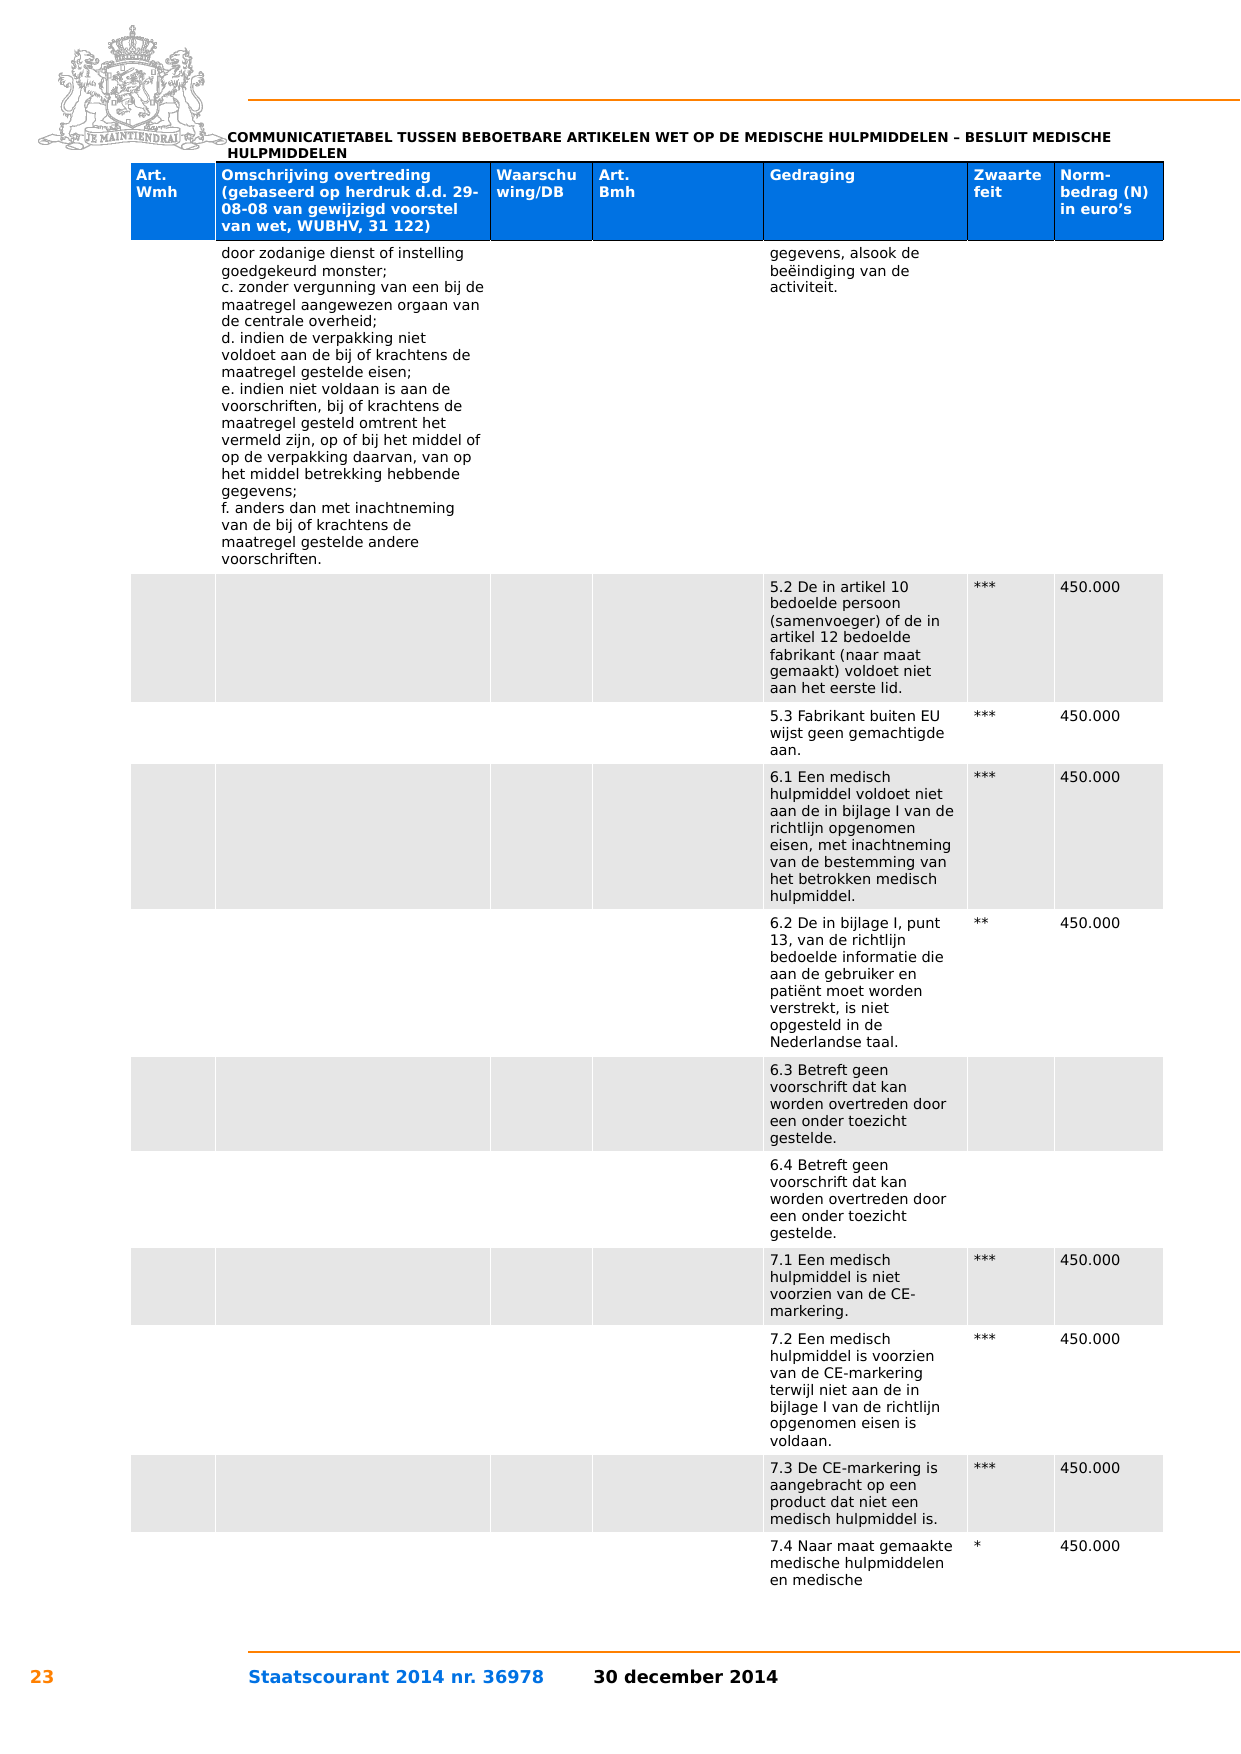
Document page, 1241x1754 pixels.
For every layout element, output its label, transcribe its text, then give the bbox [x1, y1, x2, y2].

table_cell [1055, 1152, 1163, 1246]
table_cell [491, 911, 592, 1056]
table_cell 450.000 [1055, 764, 1163, 909]
table_cell [216, 764, 490, 909]
table_cell [491, 1534, 592, 1594]
table_cell 450.000 [1055, 703, 1163, 763]
table_cell 6.4 Betreft geen voorschrift dat kan worden overtreden door een onder toezicht gestelde. [764, 1152, 967, 1246]
table_cell [216, 1057, 490, 1151]
table_cell [491, 1152, 592, 1246]
table_cell [216, 574, 490, 702]
table_cell 6.2 De in bijlage I, punt 13, van de richtlijn bedoelde informatie die aan de gebruiker en patiënt moet worden verstrekt, is niet opgesteld in de Nederlandse taal. [764, 911, 967, 1056]
table_cell [491, 574, 592, 702]
table_cell 450.000 [1055, 1248, 1163, 1325]
table_cell *** [968, 1248, 1054, 1325]
table_cell 450.000 [1055, 1534, 1163, 1594]
table_cell [131, 241, 215, 573]
table_cell [491, 1057, 592, 1151]
table_cell [131, 911, 215, 1056]
table_cell [491, 241, 592, 573]
table_cell [216, 1534, 490, 1594]
table_cell 7.4 Naar maat gemaakte medische hulpmiddelen en medische [764, 1534, 967, 1594]
table_cell [593, 1248, 763, 1325]
table_cell [131, 1057, 215, 1151]
table_cell * [968, 1534, 1054, 1594]
table_cell 450.000 [1055, 574, 1163, 702]
table_cell [593, 1326, 763, 1454]
table_cell 7.1 Een medisch hulpmiddel is niet voorzien van de CE-markering. [764, 1248, 967, 1325]
table_cell [131, 1326, 215, 1454]
table_cell [593, 241, 763, 573]
table_cell [968, 1152, 1054, 1246]
table_cell 450.000 [1055, 911, 1163, 1056]
table_cell Gedraging [764, 163, 967, 240]
table_cell [131, 574, 215, 702]
table_cell door zodanige dienst of instelling goedgekeurd monster; c. zonder vergunning van een bij de maatregel aangewezen orgaan van de centrale overheid; d. indien de verpakking niet voldoet aan de bij of krachtens de maatregel gestelde eisen; e. indien niet voldaan is aan de voorschriften, bij of krachtens de maatregel gesteld omtrent het vermeld zijn, op of bij het middel of op de verpakking daarvan, van op het middel betrekking hebbende gegevens; f. anders dan met inachtneming van de bij of krachtens de maatregel gestelde andere voorschriften. [216, 241, 490, 573]
table_cell *** [968, 703, 1054, 763]
table_cell Art. Wmh [131, 163, 215, 240]
table_cell 450.000 [1055, 1326, 1163, 1454]
table_cell [216, 1152, 490, 1246]
table_cell [593, 574, 763, 702]
table_cell [216, 1326, 490, 1454]
table_cell [593, 1534, 763, 1594]
table_cell Norm-bedrag (N) in euro’s [1055, 163, 1163, 240]
table_cell 6.1 Een medisch hulpmiddel voldoet niet aan de in bijlage I van de richtlijn opgenomen eisen, met inachtneming van de bestemming van het betrokken medisch hulpmiddel. [764, 764, 967, 909]
table_cell [593, 703, 763, 763]
table_cell Omschrijving overtreding (gebaseerd op herdruk d.d. 29-08-08 van gewijzigd voorstel van wet, WUBHV, 31 122) [216, 163, 490, 240]
table_cell [968, 241, 1054, 573]
table_cell [1055, 1057, 1163, 1151]
table_cell [131, 703, 215, 763]
table_cell [131, 764, 215, 909]
table_cell 5.3 Fabrikant buiten EU wijst geen gemachtigde aan. [764, 703, 967, 763]
table_cell [216, 703, 490, 763]
table_cell gegevens, alsook de beëindiging van de activiteit. [764, 241, 967, 573]
table_cell [593, 911, 763, 1056]
table_cell 450.000 [1055, 1455, 1163, 1532]
table_cell [131, 1534, 215, 1594]
table_cell [491, 1455, 592, 1532]
table_cell *** [968, 1455, 1054, 1532]
table_cell [216, 1248, 490, 1325]
table_cell [593, 1057, 763, 1151]
table_cell Zwaarte feit [968, 163, 1054, 240]
table_cell ** [968, 911, 1054, 1056]
table_cell *** [968, 1326, 1054, 1454]
table_cell [593, 1152, 763, 1246]
table_cell [968, 1057, 1054, 1151]
table_cell *** [968, 764, 1054, 909]
table_cell Waarschuwing/DB [491, 163, 592, 240]
table_header COMMUNICATIETABEL TUSSEN BEBOETBARE ARTIKELEN WET OP DE MEDISCHE HULPMIDDELEN – BESLUIT MEDISCHE HULPMIDDELEN [130, 130, 1163, 161]
table_cell Art. Bmh [593, 163, 763, 240]
table_cell [593, 764, 763, 909]
table_cell [216, 911, 490, 1056]
table_cell 7.2 Een medisch hulpmiddel is voorzien van de CE-markering terwijl niet aan de in bijlage I van de richtlijn opgenomen eisen is voldaan. [764, 1326, 967, 1454]
table_cell [131, 1248, 215, 1325]
table_cell 5.2 De in artikel 10 bedoelde persoon (samenvoeger) of de in artikel 12 bedoelde fabrikant (naar maat gemaakt) voldoet niet aan het eerste lid. [764, 574, 967, 702]
table_cell [491, 764, 592, 909]
table_cell [216, 1455, 490, 1532]
table_cell [491, 703, 592, 763]
table_cell [1055, 241, 1163, 573]
table_cell [491, 1326, 592, 1454]
table_cell [131, 1455, 215, 1532]
picture [38, 25, 227, 150]
table_cell [131, 1152, 215, 1246]
table_cell 6.3 Betreft geen voorschrift dat kan worden overtreden door een onder toezicht gestelde. [764, 1057, 967, 1151]
table_cell 7.3 De CE-markering is aangebracht op een product dat niet een medisch hulpmiddel is. [764, 1455, 967, 1532]
table_cell *** [968, 574, 1054, 702]
table_cell [491, 1248, 592, 1325]
table_cell [593, 1455, 763, 1532]
